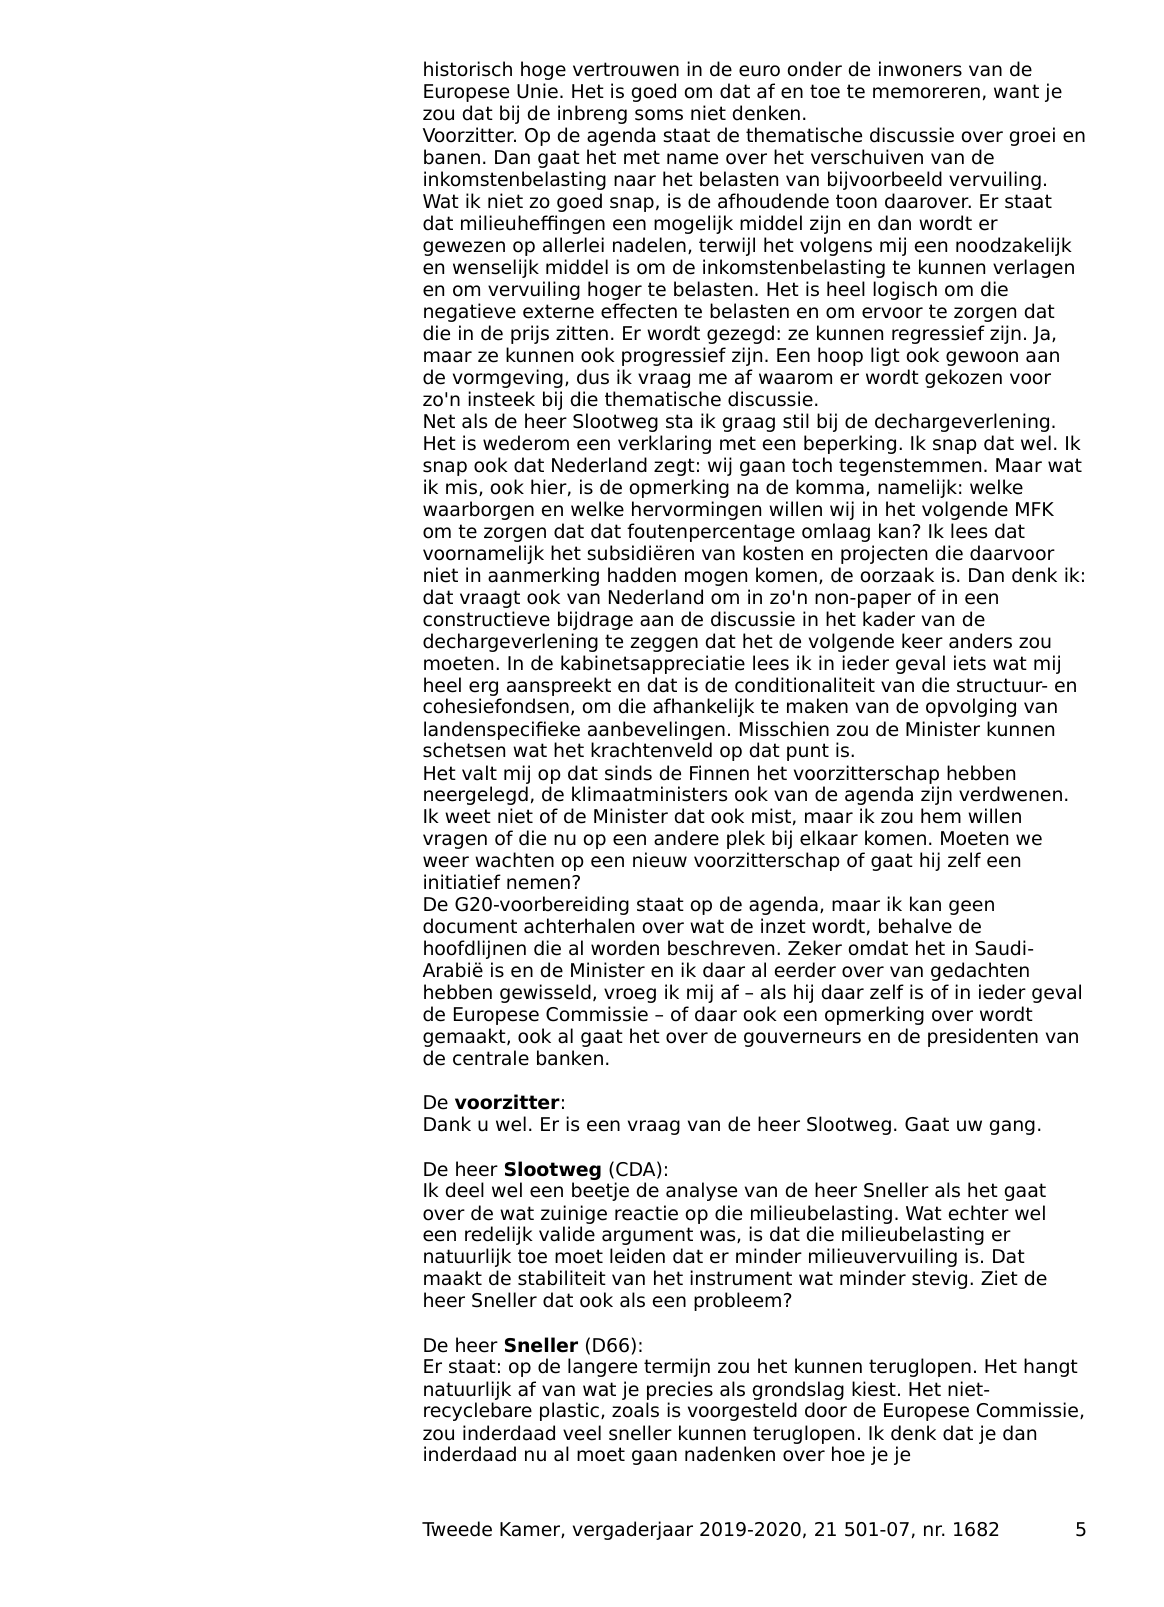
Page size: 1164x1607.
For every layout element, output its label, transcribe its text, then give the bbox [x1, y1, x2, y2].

text De heer Slootweg (CDA): [422, 1158, 1087, 1180]
text Er staat: op de langere termijn zou het kunnen teruglopen. Het hangt natuurlijk af van wat je precies als grondslag kiest. Het niet-recyclebare plastic, zoals is voorgesteld door de Europese Commissie, zou inderdaad veel sneller kunnen teruglopen. Ik denk dat je dan inderdaad nu al moet gaan nadenken over hoe je je [422, 1356, 1087, 1466]
text Net als de heer Slootweg sta ik graag stil bij de dechargeverlening. Het is wederom een verklaring met een beperking. Ik snap dat wel. Ik snap ook dat Nederland zegt: wij gaan toch tegenstemmen. Maar wat ik mis, ook hier, is de opmerking na de komma, namelijk: welke waarborgen en welke hervormingen willen wij in het volgende MFK om te zorgen dat dat foutenpercentage omlaag kan? Ik lees dat voornamelijk het subsidiëren van kosten en projecten die daarvoor niet in aanmerking hadden mogen komen, de oorzaak is. Dan denk ik: dat vraagt ook van Nederland om in zo'n non-paper of in een constructieve bijdrage aan de discussie in het kader van de dechargeverlening te zeggen dat het de volgende keer anders zou moeten. In de kabinetsappreciatie lees ik in ieder geval iets wat mij heel erg aanspreekt en dat is de conditionaliteit van die structuur- en cohesiefondsen, om die afhankelijk te maken van de opvolging van landenspecifieke aanbevelingen. Misschien zou de Minister kunnen schetsen wat het krachtenveld op dat punt is. [422, 411, 1087, 762]
text Dank u wel. Er is een vraag van de heer Slootweg. Gaat uw gang. [422, 1114, 1087, 1136]
text De G20-voorbereiding staat op de agenda, maar ik kan geen document achterhalen over wat de inzet wordt, behalve de hoofdlijnen die al worden beschreven. Zeker omdat het in Saudi-Arabië is en de Minister en ik daar al eerder over van gedachten hebben gewisseld, vroeg ik mij af – als hij daar zelf is of in ieder geval de Europese Commissie – of daar ook een opmerking over wordt gemaakt, ook al gaat het over de gouverneurs en de presidenten van de centrale banken. [422, 894, 1087, 1070]
text De heer Sneller (D66): [422, 1334, 1087, 1356]
text Voorzitter. Op de agenda staat de thematische discussie over groei en banen. Dan gaat het met name over het verschuiven van de inkomstenbelasting naar het belasten van bijvoorbeeld vervuiling. Wat ik niet zo goed snap, is de afhoudende toon daarover. Er staat dat milieuheffingen een mogelijk middel zijn en dan wordt er gewezen op allerlei nadelen, terwijl het volgens mij een noodzakelijk en wenselijk middel is om de inkomstenbelasting te kunnen verlagen en om vervuiling hoger te belasten. Het is heel logisch om die negatieve externe effecten te belasten en om ervoor te zorgen dat die in de prijs zitten. Er wordt gezegd: ze kunnen regressief zijn. Ja, maar ze kunnen ook progressief zijn. Een hoop ligt ook gewoon aan de vormgeving, dus ik vraag me af waarom er wordt gekozen voor zo'n insteek bij die thematische discussie. [422, 125, 1087, 411]
text historisch hoge vertrouwen in de euro onder de inwoners van de Europese Unie. Het is goed om dat af en toe te memoreren, want je zou dat bij de inbreng soms niet denken. [422, 59, 1087, 125]
text Het valt mij op dat sinds de Finnen het voorzitterschap hebben neergelegd, de klimaatministers ook van de agenda zijn verdwenen. Ik weet niet of de Minister dat ook mist, maar ik zou hem willen vragen of die nu op een andere plek bij elkaar komen. Moeten we weer wachten op een nieuw voorzitterschap of gaat hij zelf een initiatief nemen? [422, 762, 1087, 894]
text Ik deel wel een beetje de analyse van de heer Sneller als het gaat over de wat zuinige reactie op die milieubelasting. Wat echter wel een redelijk valide argument was, is dat die milieubelasting er natuurlijk toe moet leiden dat er minder milieuvervuiling is. Dat maakt de stabiliteit van het instrument wat minder stevig. Ziet de heer Sneller dat ook als een probleem? [422, 1180, 1087, 1312]
text De voorzitter: [422, 1092, 1087, 1114]
